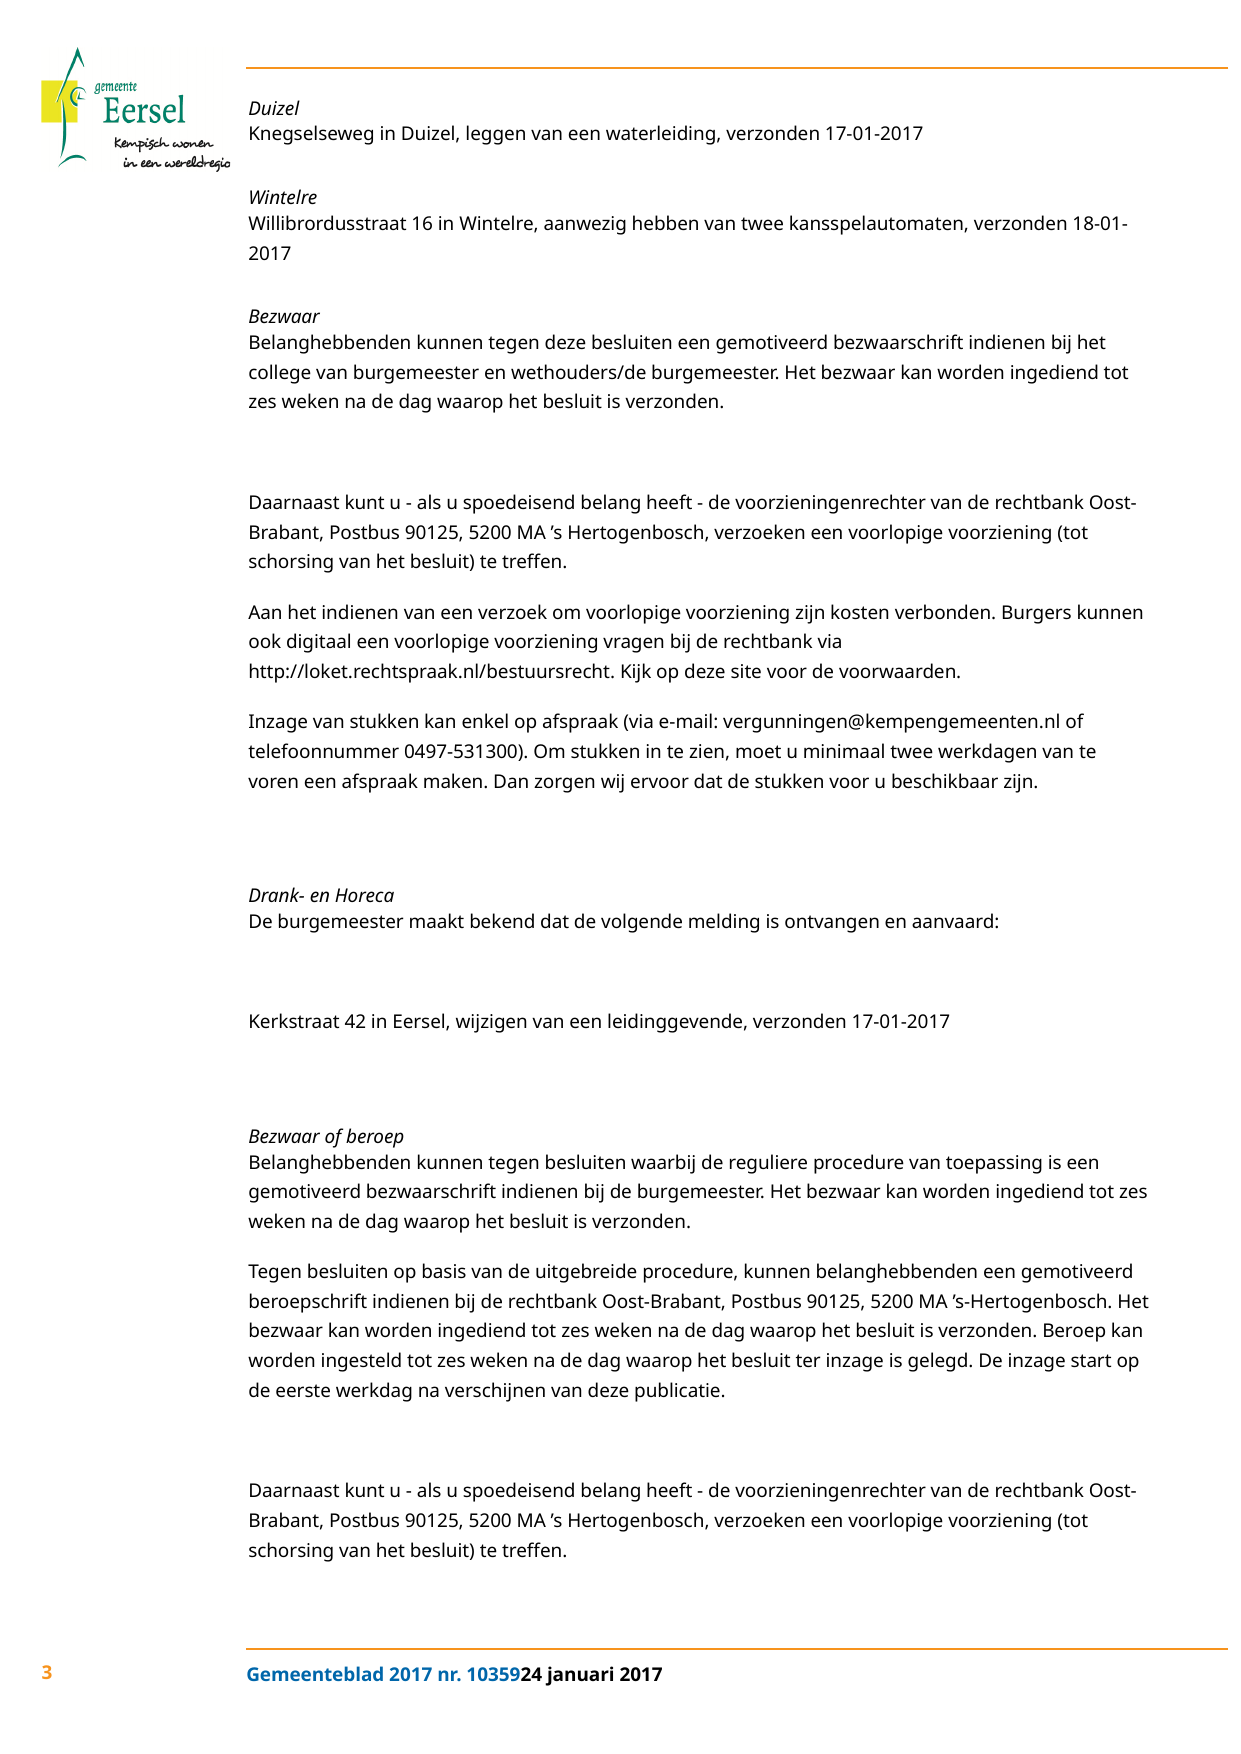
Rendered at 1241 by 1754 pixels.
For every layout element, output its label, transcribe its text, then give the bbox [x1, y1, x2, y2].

text Knegselseweg in Duizel, leggen van een waterleiding, verzonden 17-01-2017 [248, 121, 1152, 146]
text De burgemeester maakt bekend dat de volgende melding is ontvangen en aanvaard: [248, 908, 1152, 934]
text Tegen besluiten op basis van de uitgebreide procedure, kunnen belanghebbenden een gemotiveerd beroepschrift indienen bij de rechtbank Oost-Brabant, Postbus 90125, 5200 MA ’s-Hertogenbosch. Het bezwaar kan worden ingediend tot zes weken na de dag waarop het besluit is verzonden. Beroep kan worden ingesteld tot zes weken na de dag waarop het besluit ter inzage is gelegd. De inzage start op de eerste werkdag na verschijnen van deze publicatie. [248, 1258, 1152, 1402]
text Bezwaar of beroep [248, 1123, 1152, 1149]
text Drank- en Horeca [248, 882, 1152, 908]
text Duizel [248, 95, 1152, 121]
text Bezwaar [248, 304, 1152, 329]
picture [41, 47, 231, 172]
text Wintelre [248, 184, 1152, 210]
text Inzage van stukken kan enkel op afspraak (via e-mail: vergunningen@kempengemeenten.nl of telefoonnummer 0497-531300). Om stukken in te zien, moet u minimaal twee werkdagen van te voren een afspraak maken. Dan zorgen wij ervoor dat de stukken voor u beschikbaar zijn. [248, 709, 1152, 793]
text Belanghebbenden kunnen tegen deze besluiten een gemotiveerd bezwaarschrift indienen bij het college van burgemeester en wethouders/de burgemeester. Het bezwaar kan worden ingediend tot zes weken na de dag waarop het besluit is verzonden. [248, 329, 1152, 414]
text Daarnaast kunt u - als u spoedeisend belang heeft - de voorzieningenrechter van de rechtbank Oost-Brabant, Postbus 90125, 5200 MA ’s Hertogenbosch, verzoeken een voorlopige voorziening (tot schorsing van het besluit) te treffen. [248, 489, 1152, 574]
text Aan het indienen van een verzoek om voorlopige voorziening zijn kosten verbonden. Burgers kunnen ook digitaal een voorlopige voorziening vragen bij de rechtbank via http://loket.rechtspraak.nl/bestuursrecht. Kijk op deze site voor de voorwaarden. [248, 599, 1152, 684]
text Belanghebbenden kunnen tegen besluiten waarbij de reguliere procedure van toepassing is een gemotiveerd bezwaarschrift indienen bij de burgemeester. Het bezwaar kan worden ingediend tot zes weken na de dag waarop het besluit is verzonden. [248, 1149, 1152, 1234]
text Daarnaast kunt u - als u spoedeisend belang heeft - de voorzieningenrechter van de rechtbank Oost-Brabant, Postbus 90125, 5200 MA ’s Hertogenbosch, verzoeken een voorlopige voorziening (tot schorsing van het besluit) te treffen. [248, 1478, 1152, 1562]
text Willibrordusstraat 16 in Wintelre, aanwezig hebben van twee kansspelautomaten, verzonden 18-01-2017 [248, 210, 1152, 266]
text Kerkstraat 42 in Eersel, wijzigen van een leidinggevende, verzonden 17-01-2017 [248, 1009, 1152, 1034]
